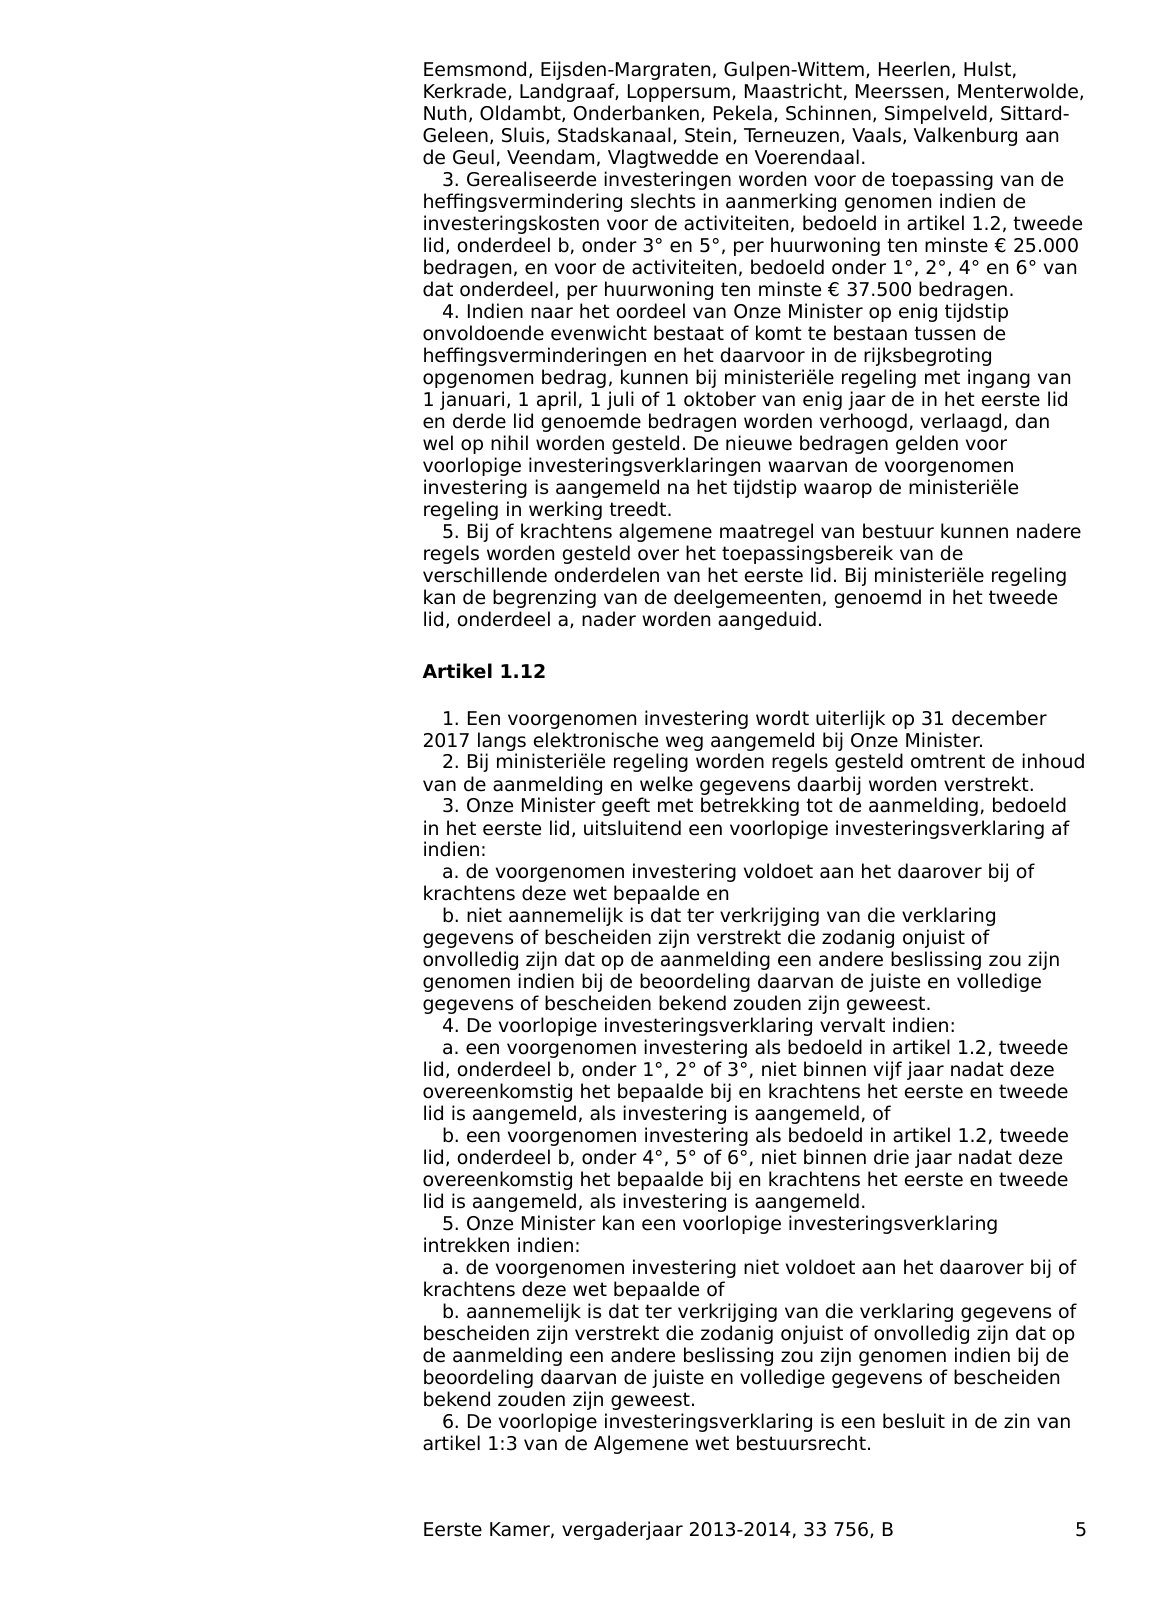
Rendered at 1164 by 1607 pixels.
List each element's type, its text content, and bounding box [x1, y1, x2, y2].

text 3. Gerealiseerde investeringen worden voor de toepassing van de heffingsvermindering slechts in aanmerking genomen indien de investeringskosten voor de activiteiten, bedoeld in artikel 1.2, tweede lid, onderdeel b, onder 3° en 5°, per huurwoning ten minste € 25.000 bedragen, en voor de activiteiten, bedoeld onder 1°, 2°, 4° en 6° van dat onderdeel, per huurwoning ten minste € 37.500 bedragen. [422, 169, 1087, 301]
text 4. De voorlopige investeringsverklaring vervalt indien: [422, 1015, 1087, 1037]
text a. een voorgenomen investering als bedoeld in artikel 1.2, tweede lid, onderdeel b, onder 1°, 2° of 3°, niet binnen vijf jaar nadat deze overeenkomstig het bepaalde bij en krachtens het eerste en tweede lid is aangemeld, als investering is aangemeld, of [422, 1037, 1087, 1125]
text 6. De voorlopige investeringsverklaring is een besluit in de zin van artikel 1:3 van de Algemene wet bestuursrecht. [422, 1411, 1087, 1455]
subtitle Artikel 1.12 [422, 661, 1087, 682]
text b. niet aannemelijk is dat ter verkrijging van die verklaring gegevens of bescheiden zijn verstrekt die zodanig onjuist of onvolledig zijn dat op de aanmelding een andere beslissing zou zijn genomen indien bij de beoordeling daarvan de juiste en volledige gegevens of bescheiden bekend zouden zijn geweest. [422, 905, 1087, 1015]
text a. de voorgenomen investering niet voldoet aan het daarover bij of krachtens deze wet bepaalde of [422, 1257, 1087, 1301]
text 2. Bij ministeriële regeling worden regels gesteld omtrent de inhoud van de aanmelding en welke gegevens daarbij worden verstrekt. [422, 751, 1087, 795]
text 5. Onze Minister kan een voorlopige investeringsverklaring intrekken indien: [422, 1213, 1087, 1257]
text 1. Een voorgenomen investering wordt uiterlijk op 31 december 2017 langs elektronische weg aangemeld bij Onze Minister. [422, 707, 1087, 751]
text 3. Onze Minister geeft met betrekking tot de aanmelding, bedoeld in het eerste lid, uitsluitend een voorlopige investeringsverklaring af indien: [422, 795, 1087, 861]
text 4. Indien naar het oordeel van Onze Minister op enig tijdstip onvoldoende evenwicht bestaat of komt te bestaan tussen de heffingsverminderingen en het daarvoor in de rijksbegroting opgenomen bedrag, kunnen bij ministeriële regeling met ingang van 1 januari, 1 april, 1 juli of 1 oktober van enig jaar de in het eerste lid en derde lid genoemde bedragen worden verhoogd, verlaagd, dan wel op nihil worden gesteld. De nieuwe bedragen gelden voor voorlopige investeringsverklaringen waarvan de voorgenomen investering is aangemeld na het tijdstip waarop de ministeriële regeling in werking treedt. [422, 301, 1087, 521]
text b. een voorgenomen investering als bedoeld in artikel 1.2, tweede lid, onderdeel b, onder 4°, 5° of 6°, niet binnen drie jaar nadat deze overeenkomstig het bepaalde bij en krachtens het eerste en tweede lid is aangemeld, als investering is aangemeld. [422, 1125, 1087, 1213]
text b. aannemelijk is dat ter verkrijging van die verklaring gegevens of bescheiden zijn verstrekt die zodanig onjuist of onvolledig zijn dat op de aanmelding een andere beslissing zou zijn genomen indien bij de beoordeling daarvan de juiste en volledige gegevens of bescheiden bekend zouden zijn geweest. [422, 1301, 1087, 1411]
text Eemsmond, Eijsden-Margraten, Gulpen-Wittem, Heerlen, Hulst, Kerkrade, Landgraaf, Loppersum, Maastricht, Meerssen, Menterwolde, Nuth, Oldambt, Onderbanken, Pekela, Schinnen, Simpelveld, Sittard-Geleen, Sluis, Stadskanaal, Stein, Terneuzen, Vaals, Valkenburg aan de Geul, Veendam, Vlagtwedde en Voerendaal. [422, 59, 1087, 169]
text a. de voorgenomen investering voldoet aan het daarover bij of krachtens deze wet bepaalde en [422, 861, 1087, 905]
text 5. Bij of krachtens algemene maatregel van bestuur kunnen nadere regels worden gesteld over het toepassingsbereik van de verschillende onderdelen van het eerste lid. Bij ministeriële regeling kan de begrenzing van de deelgemeenten, genoemd in het tweede lid, onderdeel a, nader worden aangeduid. [422, 521, 1087, 631]
